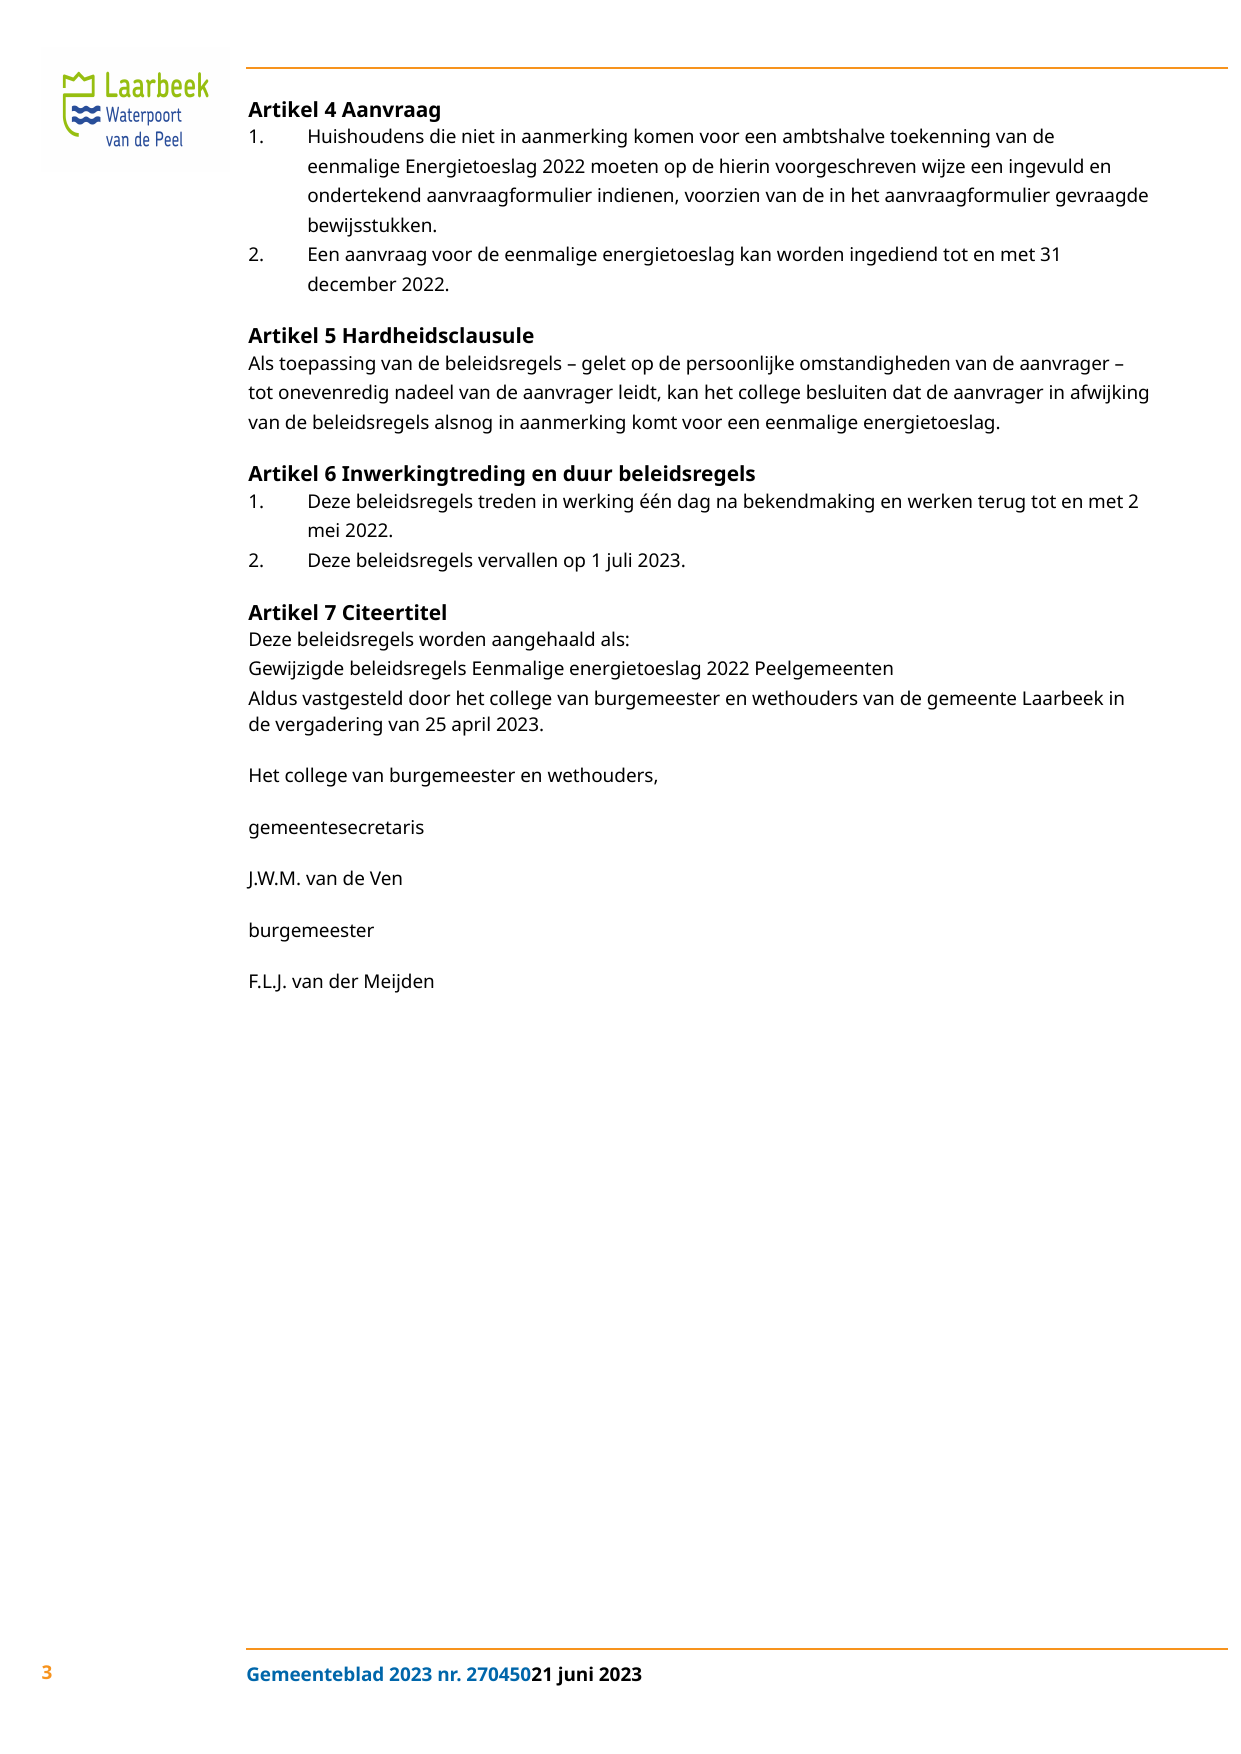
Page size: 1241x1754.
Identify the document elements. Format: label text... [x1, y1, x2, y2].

text Artikel 6 Inwerkingtreding en duur beleidsregels [248, 459, 1152, 488]
text Artikel 5 Hardheidsclausule [248, 322, 1152, 350]
picture [41, 47, 231, 172]
text Artikel 7 Citeertitel [248, 598, 1152, 626]
text Het college van burgemeester en wethouders, [248, 762, 1152, 788]
text F.L.J. van der Meijden [248, 968, 1152, 994]
text burgemeester [248, 917, 1152, 942]
text J.W.M. van de Ven [248, 865, 1152, 891]
list Huishoudens die niet in aanmerking komen voor een ambtshalve toekenning van de eenmalige Energietoeslag 2022 moeten op de hierin voorgeschreven wijze een ingevuld en ondertekend aanvraagformulier indienen, voorzien van de in het aanvraagformulier gevraagde bewijsstukken. [248, 123, 1152, 238]
text Deze beleidsregels worden aangehaald als: [248, 626, 1152, 652]
list Deze beleidsregels treden in werking één dag na bekendmaking en werken terug tot en met 2 mei 2022. [248, 488, 1152, 543]
text Artikel 4 Aanvraag [248, 95, 1152, 123]
text Aldus vastgesteld door het college van burgemeester en wethouders van de gemeente Laarbeek in de vergadering van 25 april 2023. [248, 685, 1152, 737]
list Deze beleidsregels vervallen op 1 juli 2023. [248, 547, 1152, 573]
list Een aanvraag voor de eenmalige energietoeslag kan worden ingediend tot en met 31 december 2022. [248, 242, 1152, 297]
text gemeentesecretaris [248, 814, 1152, 839]
text Gewijzigde beleidsregels Eenmalige energietoeslag 2022 Peelgemeenten [248, 656, 1152, 681]
text Als toepassing van de beleidsregels – gelet op de persoonlijke omstandigheden van de aanvrager – tot onevenredig nadeel van de aanvrager leidt, kan het college besluiten dat de aanvrager in afwijking van de beleidsregels alsnog in aanmerking komt voor een eenmalige energietoeslag. [248, 350, 1152, 435]
